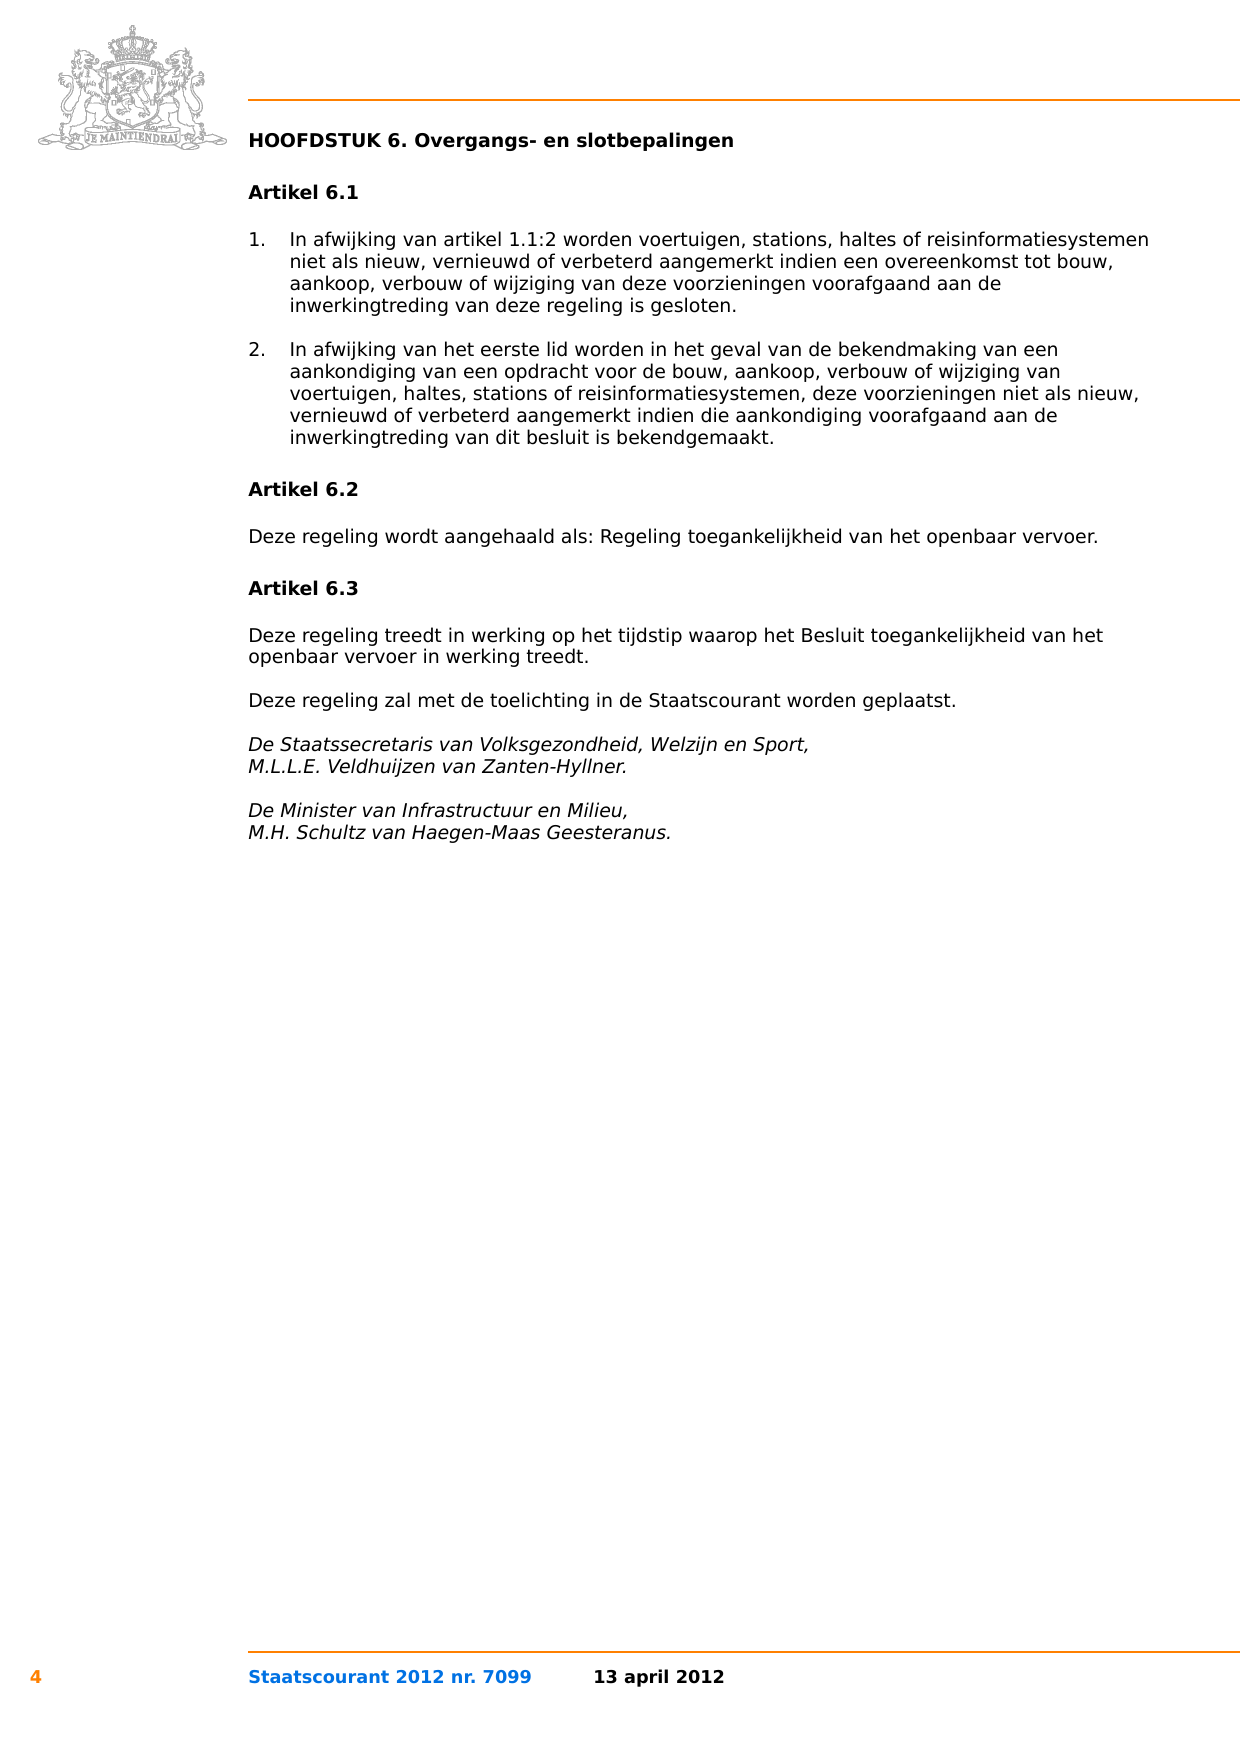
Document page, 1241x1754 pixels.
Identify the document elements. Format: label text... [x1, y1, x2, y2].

text Deze regeling wordt aangehaald als: Regeling toegankelijkheid van het openbaar vervoer. [248, 526, 1163, 547]
subtitle Artikel 6.3 [248, 577, 1163, 599]
subtitle Artikel 6.1 [248, 182, 1163, 204]
text 2. In afwijking van het eerste lid worden in het geval van de bekendmaking van een aankondiging van een opdracht voor de bouw, aankoop, verbouw of wijziging van voertuigen, haltes, stations of reisinformatiesystemen, deze voorzieningen niet als nieuw, vernieuwd of verbeterd aangemerkt indien die aankondiging voorafgaand aan de inwerkingtreding van dit besluit is bekendgemaakt. [248, 339, 1163, 448]
text Deze regeling treedt in werking op het tijdstip waarop het Besluit toegankelijkheid van het openbaar vervoer in werking treedt. [248, 624, 1163, 668]
text Deze regeling zal met de toelichting in de Staatscourant worden geplaatst. [248, 690, 1163, 712]
text 1. In afwijking van artikel 1.1:2 worden voertuigen, stations, haltes of reisinformatiesystemen niet als nieuw, vernieuwd of verbeterd aangemerkt indien een overeenkomst tot bouw, aankoop, verbouw of wijziging van deze voorzieningen voorafgaand aan de inwerkingtreding van deze regeling is gesloten. [248, 229, 1163, 317]
subtitle Artikel 6.2 [248, 478, 1163, 501]
subtitle HOOFDSTUK 6. Overgangs- en slotbepalingen [248, 130, 1163, 152]
text De Staatssecretaris van Volksgezondheid, Welzijn en Sport, M.L.L.E. Veldhuijzen van Zanten-Hyllner. [248, 734, 1163, 778]
picture [38, 25, 227, 150]
text De Minister van Infrastructuur en Milieu, M.H. Schultz van Haegen-Maas Geesteranus. [248, 800, 1163, 844]
